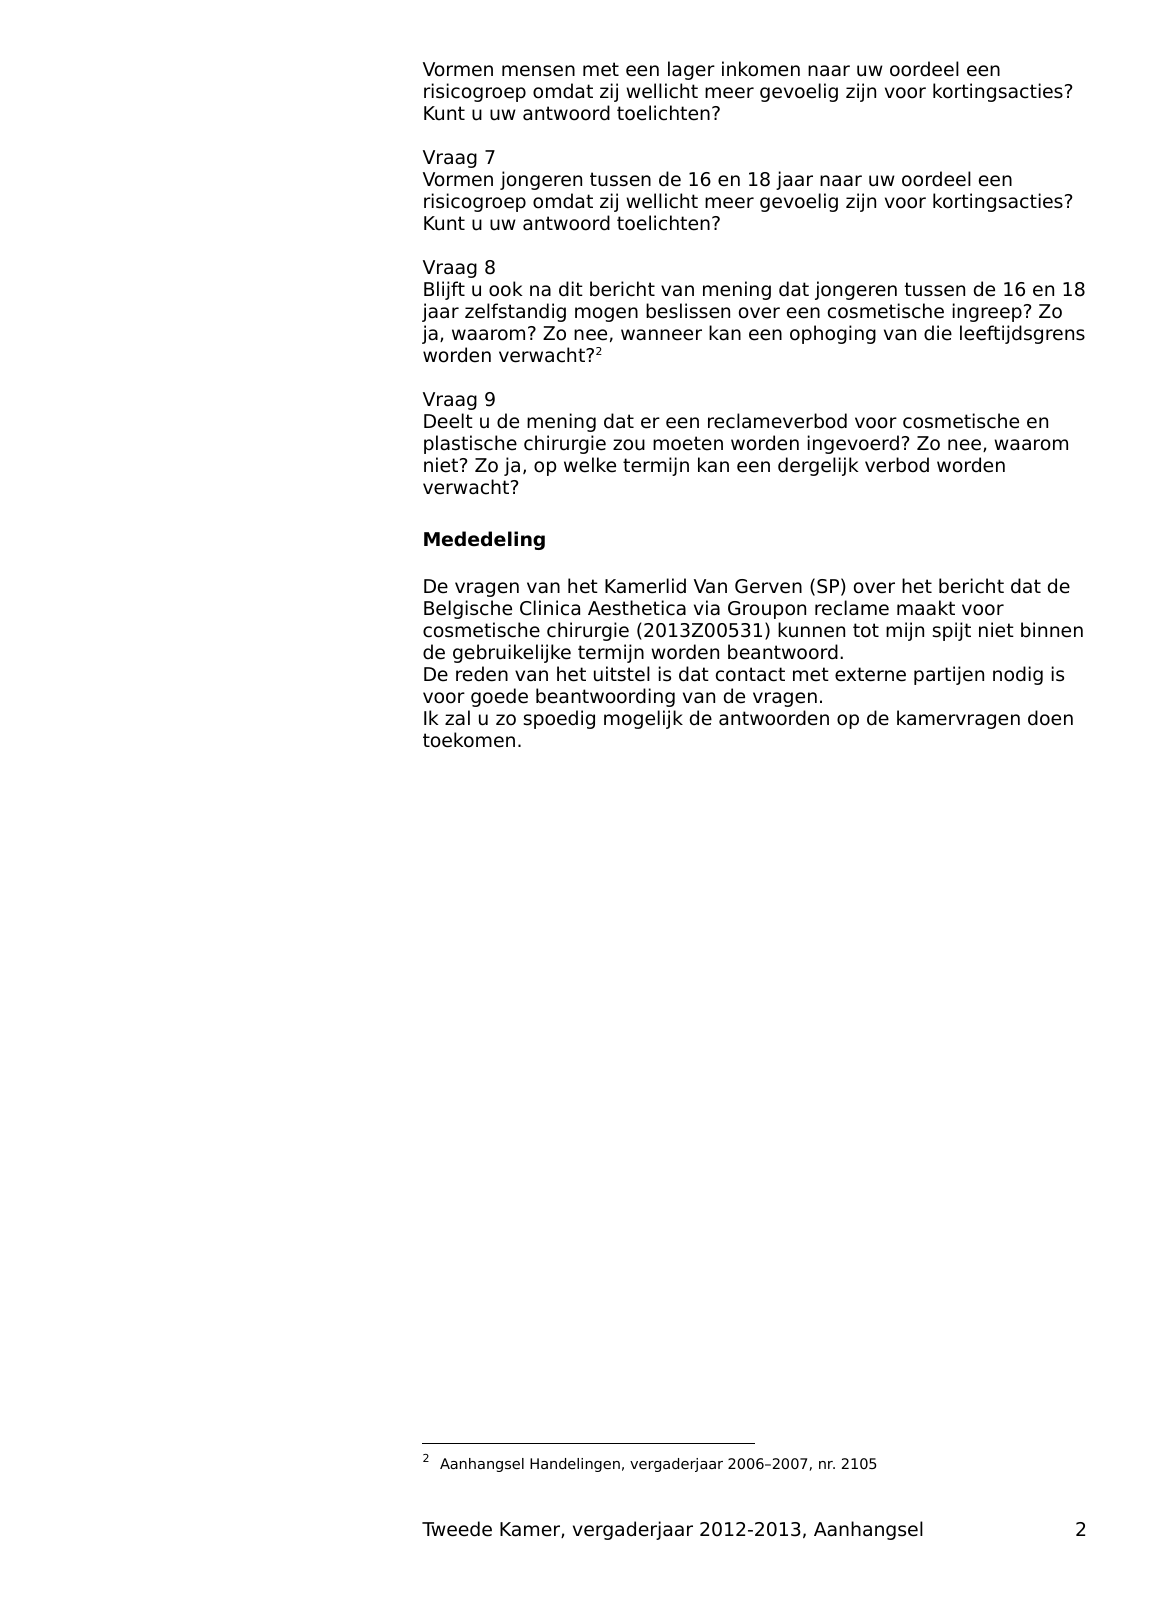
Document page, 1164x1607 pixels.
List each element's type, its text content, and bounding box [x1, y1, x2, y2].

text Vraag 9 [422, 389, 1087, 411]
text Vormen jongeren tussen de 16 en 18 jaar naar uw oordeel een risicogroep omdat zij wellicht meer gevoelig zijn voor kortingsacties? Kunt u uw antwoord toelichten? [422, 169, 1087, 235]
text De vragen van het Kamerlid Van Gerven (SP) over het bericht dat de Belgische Clinica Aesthetica via Groupon reclame maakt voor cosmetische chirurgie (2013Z00531) kunnen tot mijn spijt niet binnen de gebruikelijke termijn worden beantwoord. [422, 576, 1087, 664]
text Blijft u ook na dit bericht van mening dat jongeren tussen de 16 en 18 jaar zelfstandig mogen beslissen over een cosmetische ingreep? Zo ja, waarom? Zo nee, wanneer kan een ophoging van die leeftijdsgrens worden verwacht? [422, 279, 1087, 367]
text Ik zal u zo spoedig mogelijk de antwoorden op de kamervragen doen toekomen. [422, 708, 1087, 752]
text Vraag 8 [422, 257, 1087, 279]
subtitle Mededeling [422, 529, 1087, 551]
text Vraag 7 [422, 147, 1087, 169]
text Aanhangsel Handelingen, vergaderjaar 2006–2007, nr. 2105 [422, 1452, 1087, 1474]
text Vormen mensen met een lager inkomen naar uw oordeel een risicogroep omdat zij wellicht meer gevoelig zijn voor kortingsacties? Kunt u uw antwoord toelichten? [422, 59, 1087, 125]
text De reden van het uitstel is dat contact met externe partijen nodig is voor goede beantwoording van de vragen. [422, 664, 1087, 708]
text Deelt u de mening dat er een reclameverbod voor cosmetische en plastische chirurgie zou moeten worden ingevoerd? Zo nee, waarom niet? Zo ja, op welke termijn kan een dergelijk verbod worden verwacht? [422, 411, 1087, 499]
